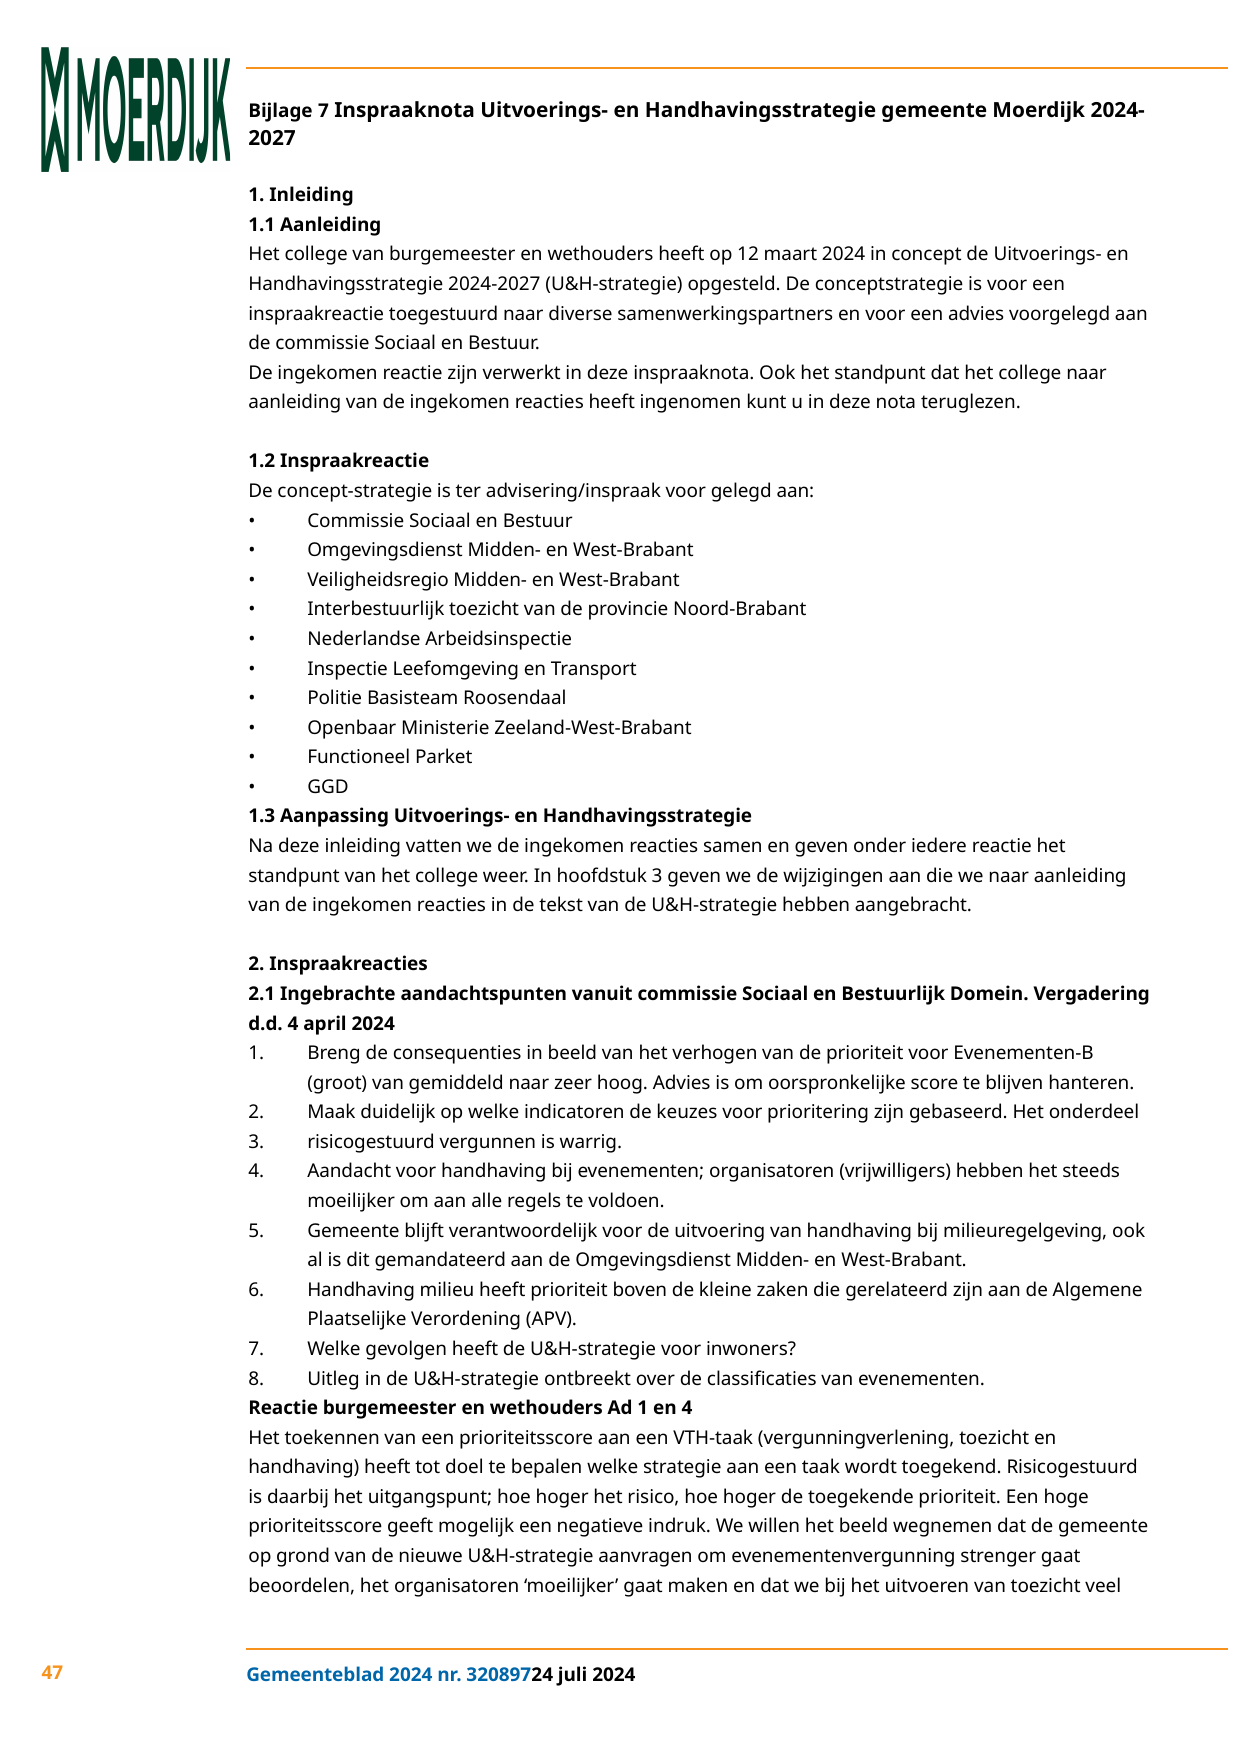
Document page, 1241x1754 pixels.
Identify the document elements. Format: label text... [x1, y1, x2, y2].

text Reactie burgemeester en wethouders Ad 1 en 4 [248, 1394, 1152, 1420]
list GGD [248, 773, 1152, 799]
list Gemeente blijft verantwoordelijk voor de uitvoering van handhaving bij milieuregelgeving, ook al is dit gemandateerd aan de Omgevingsdienst Midden- en West-Brabant. [248, 1217, 1152, 1272]
list Handhaving milieu heeft prioriteit boven de kleine zaken die gerelateerd zijn aan de Algemene Plaatselijke Verordening (APV). [248, 1276, 1152, 1331]
list risicogestuurd vergunnen is warrig. [248, 1128, 1152, 1154]
list Omgevingsdienst Midden- en West-Brabant [248, 536, 1152, 562]
list Openbaar Ministerie Zeeland-West-Brabant [248, 714, 1152, 739]
text 1. Inleiding [248, 181, 1152, 207]
text Het toekennen van een prioriteitsscore aan een VTH-taak (vergunningverlening, toezicht en handhaving) heeft tot doel te bepalen welke strategie aan een taak wordt toegekend. Risicogestuurd is daarbij het uitgangspunt; hoe hoger het risico, hoe hoger de toegekende prioriteit. Een hoge prioriteitsscore geeft mogelijk een negatieve indruk. We willen het beeld wegnemen dat de gemeente op grond van de nieuwe U&H-strategie aanvragen om evenementenvergunning strenger gaat beoordelen, het organisatoren ‘moeilijker’ gaat maken en dat we bij het uitvoeren van toezicht veel [248, 1424, 1152, 1597]
text 2.1 Ingebrachte aandachtspunten vanuit commissie Sociaal en Bestuurlijk Domein. Vergadering d.d. 4 april 2024 [248, 980, 1152, 1035]
list Welke gevolgen heeft de U&H-strategie voor inwoners? [248, 1335, 1152, 1361]
text Bijlage 7 Inspraaknota Uitvoerings- en Handhavingsstrategie gemeente Moerdijk 2024-2027 [248, 95, 1152, 152]
list Veiligheidsregio Midden- en West-Brabant [248, 566, 1152, 592]
text Na deze inleiding vatten we de ingekomen reacties samen en geven onder iedere reactie het standpunt van het college weer. In hoofdstuk 3 geven we de wijzigingen aan die we naar aanleiding van de ingekomen reacties in de tekst van de U&H-strategie hebben aangebracht. [248, 832, 1152, 917]
list Commissie Sociaal en Bestuur [248, 507, 1152, 532]
text Het college van burgemeester en wethouders heeft op 12 maart 2024 in concept de Uitvoerings- en Handhavingsstrategie 2024-2027 (U&H-strategie) opgesteld. De conceptstrategie is voor een inspraakreactie toegestuurd naar diverse samenwerkingspartners en voor een advies voorgelegd aan de commissie Sociaal en Bestuur. [248, 241, 1152, 355]
text De concept-strategie is ter advisering/inspraak voor gelegd aan: [248, 477, 1152, 503]
list Uitleg in de U&H-strategie ontbreekt over de classificaties van evenementen. [248, 1365, 1152, 1390]
list Inspectie Leefomgeving en Transport [248, 655, 1152, 680]
text 1.3 Aanpassing Uitvoerings- en Handhavingsstrategie [248, 803, 1152, 828]
list Nederlandse Arbeidsinspectie [248, 625, 1152, 651]
list Functioneel Parket [248, 743, 1152, 769]
list Maak duidelijk op welke indicatoren de keuzes voor prioritering zijn gebaseerd. Het onderdeel [248, 1098, 1152, 1124]
list Aandacht voor handhaving bij evenementen; organisatoren (vrijwilligers) hebben het steeds moeilijker om aan alle regels te voldoen. [248, 1158, 1152, 1213]
text 2. Inspraakreacties [248, 951, 1152, 976]
list Politie Basisteam Roosendaal [248, 684, 1152, 710]
text De ingekomen reactie zijn verwerkt in deze inspraaknota. Ook het standpunt dat het college naar aanleiding van de ingekomen reacties heeft ingenomen kunt u in deze nota teruglezen. [248, 359, 1152, 414]
list Interbestuurlijk toezicht van de provincie Noord-Brabant [248, 596, 1152, 621]
text 1.1 Aanleiding [248, 211, 1152, 237]
text 1.2 Inspraakreactie [248, 448, 1152, 473]
picture [41, 47, 231, 172]
list Breng de consequenties in beeld van het verhogen van de prioriteit voor Evenementen-B (groot) van gemiddeld naar zeer hoog. Advies is om oorspronkelijke score te blijven hanteren. [248, 1039, 1152, 1094]
